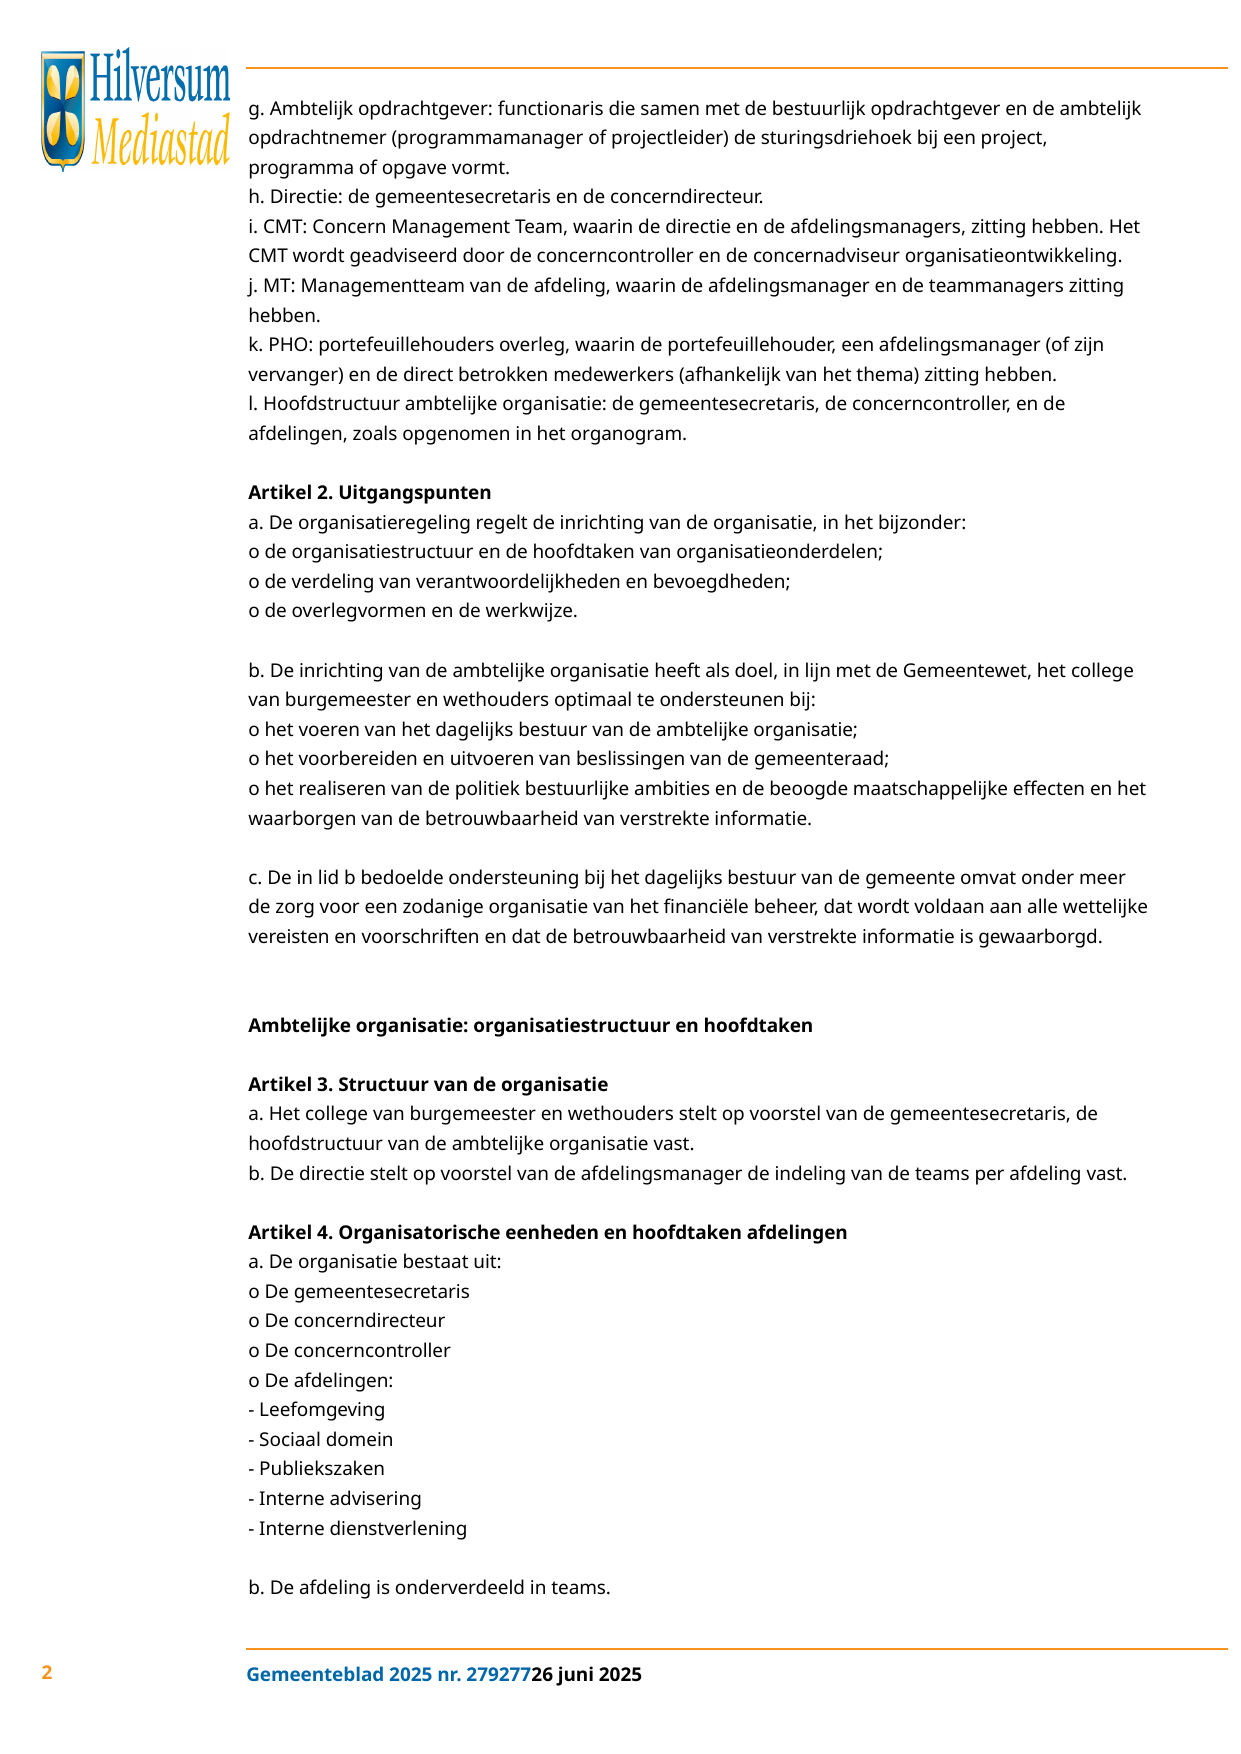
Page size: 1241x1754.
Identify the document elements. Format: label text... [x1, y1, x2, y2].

text b. De directie stelt op voorstel van de afdelingsmanager de indeling van de teams per afdeling vast. [248, 1160, 1152, 1186]
text a. De organisatieregeling regelt de inrichting van de organisatie, in het bijzonder: [248, 509, 1152, 535]
text i. CMT: Concern Management Team, waarin de directie en de afdelingsmanagers, zitting hebben. Het CMT wordt geadviseerd door de concerncontroller en de concernadviseur organisatieontwikkeling. [248, 213, 1152, 268]
text o het voeren van het dagelijks bestuur van de ambtelijke organisatie; [248, 716, 1152, 742]
text o De concerncontroller [248, 1337, 1152, 1363]
text - Interne dienstverlening [248, 1515, 1152, 1541]
text Artikel 3. Structuur van de organisatie [248, 1071, 1152, 1097]
text - Leefomgeving [248, 1396, 1152, 1422]
text a. De organisatie bestaat uit: [248, 1248, 1152, 1274]
text o De afdelingen: [248, 1367, 1152, 1393]
text o De concerndirecteur [248, 1308, 1152, 1333]
text - Sociaal domein [248, 1426, 1152, 1452]
text k. PHO: portefeuillehouders overleg, waarin de portefeuillehouder, een afdelingsmanager (of zijn vervanger) en de direct betrokken medewerkers (afhankelijk van het thema) zitting hebben. [248, 331, 1152, 387]
text a. Het college van burgemeester en wethouders stelt op voorstel van de gemeentesecretaris, de hoofdstructuur van de ambtelijke organisatie vast. [248, 1101, 1152, 1156]
text Ambtelijke organisatie: organisatiestructuur en hoofdtaken [248, 1012, 1152, 1038]
text l. Hoofdstructuur ambtelijke organisatie: de gemeentesecretaris, de concerncontroller, en de afdelingen, zoals opgenomen in het organogram. [248, 391, 1152, 446]
text - Publiekszaken [248, 1456, 1152, 1481]
text Artikel 4. Organisatorische eenheden en hoofdtaken afdelingen [248, 1219, 1152, 1245]
text Artikel 2. Uitgangspunten [248, 479, 1152, 505]
text o het voorbereiden en uitvoeren van beslissingen van de gemeenteraad; [248, 746, 1152, 771]
text h. Directie: de gemeentesecretaris en de concerndirecteur. [248, 183, 1152, 209]
text c. De in lid b bedoelde ondersteuning bij het dagelijks bestuur van de gemeente omvat onder meer de zorg voor een zodanige organisatie van het financiële beheer, dat wordt voldaan aan alle wettelijke vereisten en voorschriften en dat de betrouwbaarheid van verstrekte informatie is gewaarborgd. [248, 864, 1152, 949]
picture [41, 47, 231, 172]
text o de verdeling van verantwoordelijkheden en bevoegdheden; [248, 568, 1152, 594]
text o het realiseren van de politiek bestuurlijke ambities en de beoogde maatschappelijke effecten en het waarborgen van de betrouwbaarheid van verstrekte informatie. [248, 775, 1152, 831]
text o de organisatiestructuur en de hoofdtaken van organisatieonderdelen; [248, 538, 1152, 564]
text j. MT: Managementteam van de afdeling, waarin de afdelingsmanager en de teammanagers zitting hebben. [248, 272, 1152, 328]
text b. De inrichting van de ambtelijke organisatie heeft als doel, in lijn met de Gemeentewet, het college van burgemeester en wethouders optimaal te ondersteunen bij: [248, 657, 1152, 712]
text g. Ambtelijk opdrachtgever: functionaris die samen met de bestuurlijk opdrachtgever en de ambtelijk opdrachtnemer (programmamanager of projectleider) de sturingsdriehoek bij een project, programma of opgave vormt. [248, 95, 1152, 180]
text b. De afdeling is onderverdeeld in teams. [248, 1574, 1152, 1600]
text o de overlegvormen en de werkwijze. [248, 598, 1152, 623]
text - Interne advisering [248, 1485, 1152, 1511]
text o De gemeentesecretaris [248, 1278, 1152, 1304]
